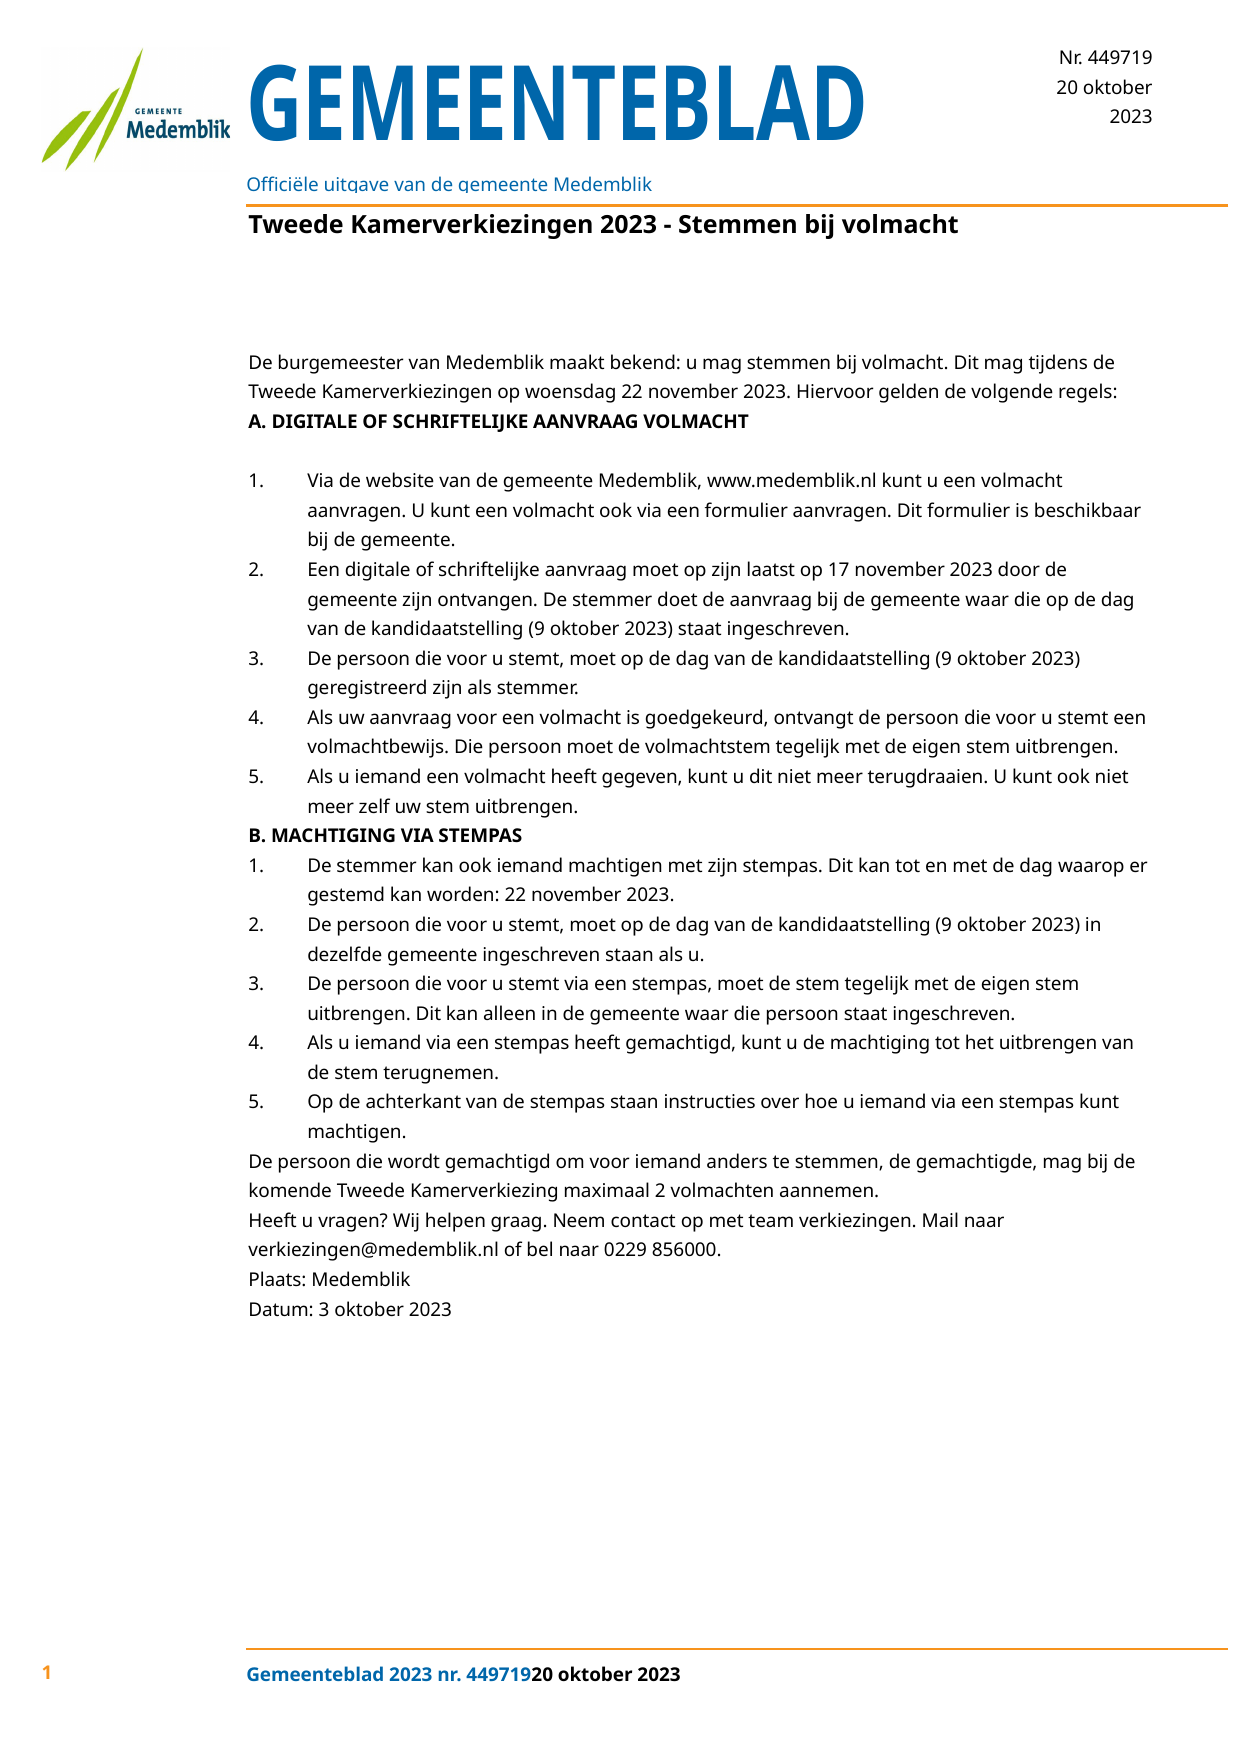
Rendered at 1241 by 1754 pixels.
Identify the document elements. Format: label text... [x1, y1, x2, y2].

text B. MACHTIGING VIA STEMPAS [248, 822, 1152, 848]
list Op de achterkant van de stempas staan instructies over hoe u iemand via een stempas kunt machtigen. [248, 1089, 1152, 1144]
text De persoon die wordt gemachtigd om voor iemand anders te stemmen, de gemachtigde, mag bij de komende Tweede Kamerverkiezing maximaal 2 volmachten aannemen. [248, 1148, 1152, 1203]
list Als uw aanvraag voor een volmacht is goedgekeurd, ontvangt de persoon die voor u stemt een volmachtbewijs. Die persoon moet de volmachtstem tegelijk met de eigen stem uitbrengen. [248, 704, 1152, 759]
list De persoon die voor u stemt, moet op de dag van de kandidaatstelling (9 oktober 2023) in dezelfde gemeente ingeschreven staan als u. [248, 911, 1152, 967]
list De persoon die voor u stemt, moet op de dag van de kandidaatstelling (9 oktober 2023) geregistreerd zijn als stemmer. [248, 645, 1152, 700]
list Als u iemand een volmacht heeft gegeven, kunt u dit niet meer terugdraaien. U kunt ook niet meer zelf uw stem uitbrengen. [248, 763, 1152, 819]
text Tweede Kamerverkiezingen 2023 - Stemmen bij volmacht [248, 207, 1152, 241]
text A. DIGITALE OF SCHRIFTELIJKE AANVRAAG VOLMACHT [248, 408, 1152, 434]
text Datum: 3 oktober 2023 [248, 1296, 1152, 1322]
list Als u iemand via een stempas heeft gemachtigd, kunt u de machtiging tot het uitbrengen van de stem terugnemen. [248, 1029, 1152, 1085]
list Via de website van de gemeente Medemblik, www.medemblik.nl kunt u een volmacht aanvragen. U kunt een volmacht ook via een formulier aanvragen. Dit formulier is beschikbaar bij de gemeente. [248, 467, 1152, 552]
text Heeft u vragen? Wij helpen graag. Neem contact op met team verkiezingen. Mail naar verkiezingen@medemblik.nl of bel naar 0229 856000. [248, 1207, 1152, 1262]
picture [41, 47, 231, 172]
list De stemmer kan ook iemand machtigen met zijn stempas. Dit kan tot en met de dag waarop er gestemd kan worden: 22 november 2023. [248, 852, 1152, 907]
text De burgemeester van Medemblik maakt bekend: u mag stemmen bij volmacht. Dit mag tijdens de Tweede Kamerverkiezingen op woensdag 22 november 2023. Hiervoor gelden de volgende regels: [248, 349, 1152, 404]
list Een digitale of schriftelijke aanvraag moet op zijn laatst op 17 november 2023 door de gemeente zijn ontvangen. De stemmer doet de aanvraag bij de gemeente waar die op de dag van de kandidaatstelling (9 oktober 2023) staat ingeschreven. [248, 556, 1152, 641]
list De persoon die voor u stemt via een stempas, moet de stem tegelijk met de eigen stem uitbrengen. Dit kan alleen in de gemeente waar die persoon staat ingeschreven. [248, 970, 1152, 1026]
text Plaats: Medemblik [248, 1266, 1152, 1292]
